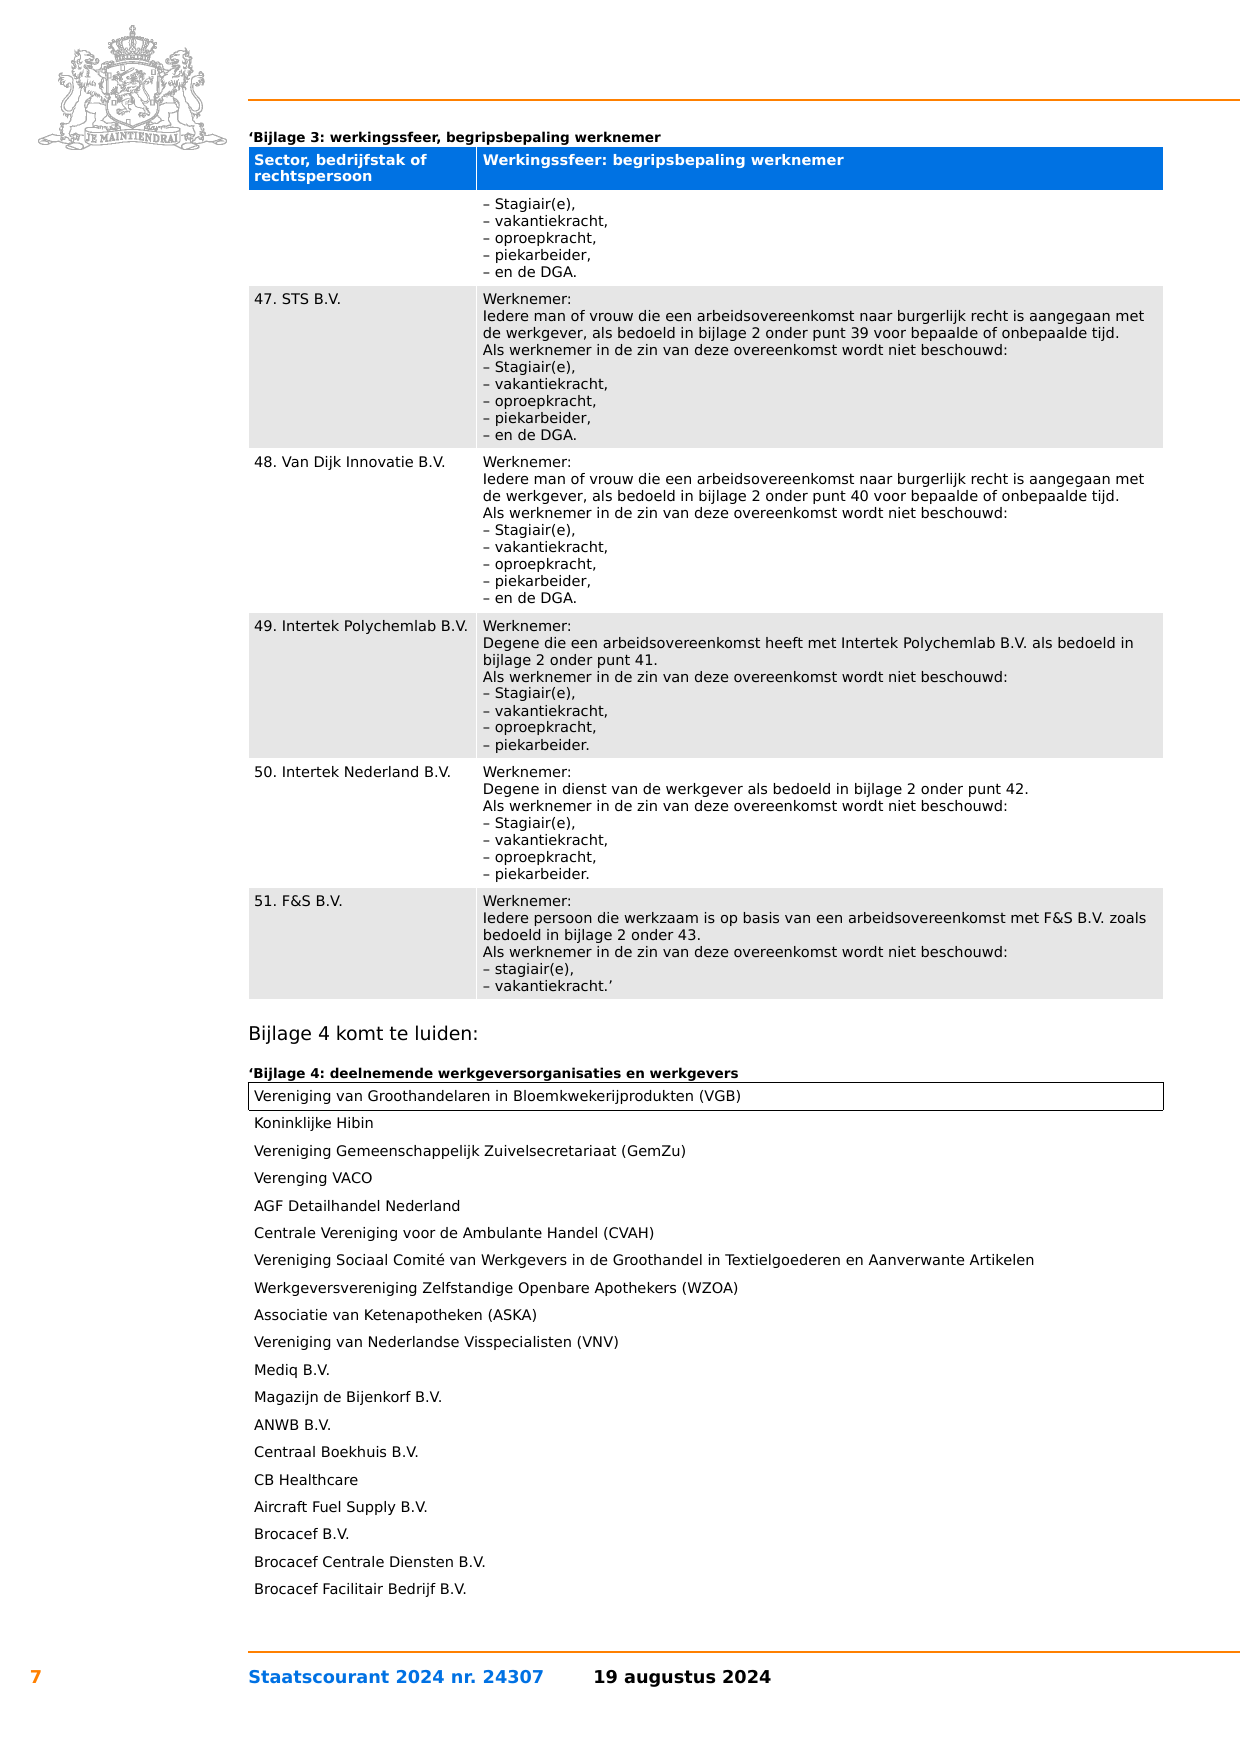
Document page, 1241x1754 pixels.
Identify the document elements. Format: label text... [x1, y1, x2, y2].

table_cell – Stagiair(e), – vakantiekracht, – oproepkracht, – piekarbeider, – en de DGA. [477, 191, 1163, 285]
table_cell Centrale Vereniging voor de Ambulante Handel (CVAH) [249, 1220, 1163, 1246]
table_header ‘Bijlage 4: deelnemende werkgeversorganisaties en werkgevers [248, 1066, 1163, 1082]
table_cell Vereniging Sociaal Comité van Werkgevers in de Groothandel in Textielgoederen en Aanverwante Artikelen [249, 1248, 1163, 1274]
table_cell Vereniging van Nederlandse Visspecialisten (VNV) [249, 1330, 1163, 1356]
table_cell Werknemer: Degene in dienst van de werkgever als bedoeld in bijlage 2 onder punt 42. Als werknemer in de zin van deze overeenkomst wordt niet beschouwd: – Stagiair(e), – vakantiekracht, – oproepkracht, – piekarbeider. [477, 759, 1163, 887]
table_cell Sector, bedrijfstak of rechtspersoon [249, 147, 476, 190]
table_cell Brocacef Facilitair Bedrijf B.V. [249, 1576, 1163, 1603]
table_cell Mediq B.V. [249, 1357, 1163, 1383]
text Bijlage 4 komt te luiden: [248, 1022, 1163, 1044]
table_cell 50. Intertek Nederland B.V. [249, 759, 476, 887]
table_cell Vereniging Gemeenschappelijk Zuivelsecretariaat (GemZu) [249, 1138, 1163, 1164]
picture [38, 25, 227, 150]
table_cell 49. Intertek Polychemlab B.V. [249, 613, 476, 758]
table_cell 47. STS B.V. [249, 286, 476, 448]
table_cell CB Healthcare [249, 1467, 1163, 1493]
table_cell Werknemer: Iedere man of vrouw die een arbeidsovereenkomst naar burgerlijk recht is aangegaan met de werkgever, als bedoeld in bijlage 2 onder punt 39 voor bepaalde of onbepaalde tijd. Als werknemer in de zin van deze overeenkomst wordt niet beschouwd: – Stagiair(e), – vakantiekracht, – oproepkracht, – piekarbeider, – en de DGA. [477, 286, 1163, 448]
table_header ‘Bijlage 3: werkingssfeer, begripsbepaling werknemer [248, 130, 1163, 146]
table_cell Brocacef Centrale Diensten B.V. [249, 1549, 1163, 1575]
table_cell [249, 191, 476, 285]
table_cell Vereniging van Groothandelaren in Bloemkwekerijprodukten (VGB) [249, 1083, 1163, 1109]
table_cell Verenging VACO [249, 1165, 1163, 1192]
table_cell Werknemer: Iedere persoon die werkzaam is op basis van een arbeidsovereenkomst met F&S B.V. zoals bedoeld in bijlage 2 onder 43. Als werknemer in de zin van deze overeenkomst wordt niet beschouwd: – stagiair(e), – vakantiekracht.’ [477, 888, 1163, 999]
table_cell Werknemer: Degene die een arbeidsovereenkomst heeft met Intertek Polychemlab B.V. als bedoeld in bijlage 2 onder punt 41. Als werknemer in de zin van deze overeenkomst wordt niet beschouwd: – Stagiair(e), – vakantiekracht, – oproepkracht, – piekarbeider. [477, 613, 1163, 758]
table_cell AGF Detailhandel Nederland [249, 1193, 1163, 1219]
table_cell Koninklijke Hibin [249, 1111, 1163, 1137]
table_cell Centraal Boekhuis B.V. [249, 1439, 1163, 1466]
table_cell Werkingssfeer: begripsbepaling werknemer [477, 147, 1163, 190]
table_cell 51. F&S B.V. [249, 888, 476, 999]
table_cell Associatie van Ketenapotheken (ASKA) [249, 1302, 1163, 1329]
table_cell Brocacef B.V. [249, 1521, 1163, 1548]
table_cell 48. Van Dijk Innovatie B.V. [249, 450, 476, 612]
table_cell Werkgeversvereniging Zelfstandige Openbare Apothekers (WZOA) [249, 1275, 1163, 1301]
table_cell ANWB B.V. [249, 1412, 1163, 1438]
table_cell Magazijn de Bijenkorf B.V. [249, 1385, 1163, 1411]
table_cell Aircraft Fuel Supply B.V. [249, 1494, 1163, 1520]
table_cell Werknemer: Iedere man of vrouw die een arbeidsovereenkomst naar burgerlijk recht is aangegaan met de werkgever, als bedoeld in bijlage 2 onder punt 40 voor bepaalde of onbepaalde tijd. Als werknemer in de zin van deze overeenkomst wordt niet beschouwd: – Stagiair(e), – vakantiekracht, – oproepkracht, – piekarbeider, – en de DGA. [477, 450, 1163, 612]
